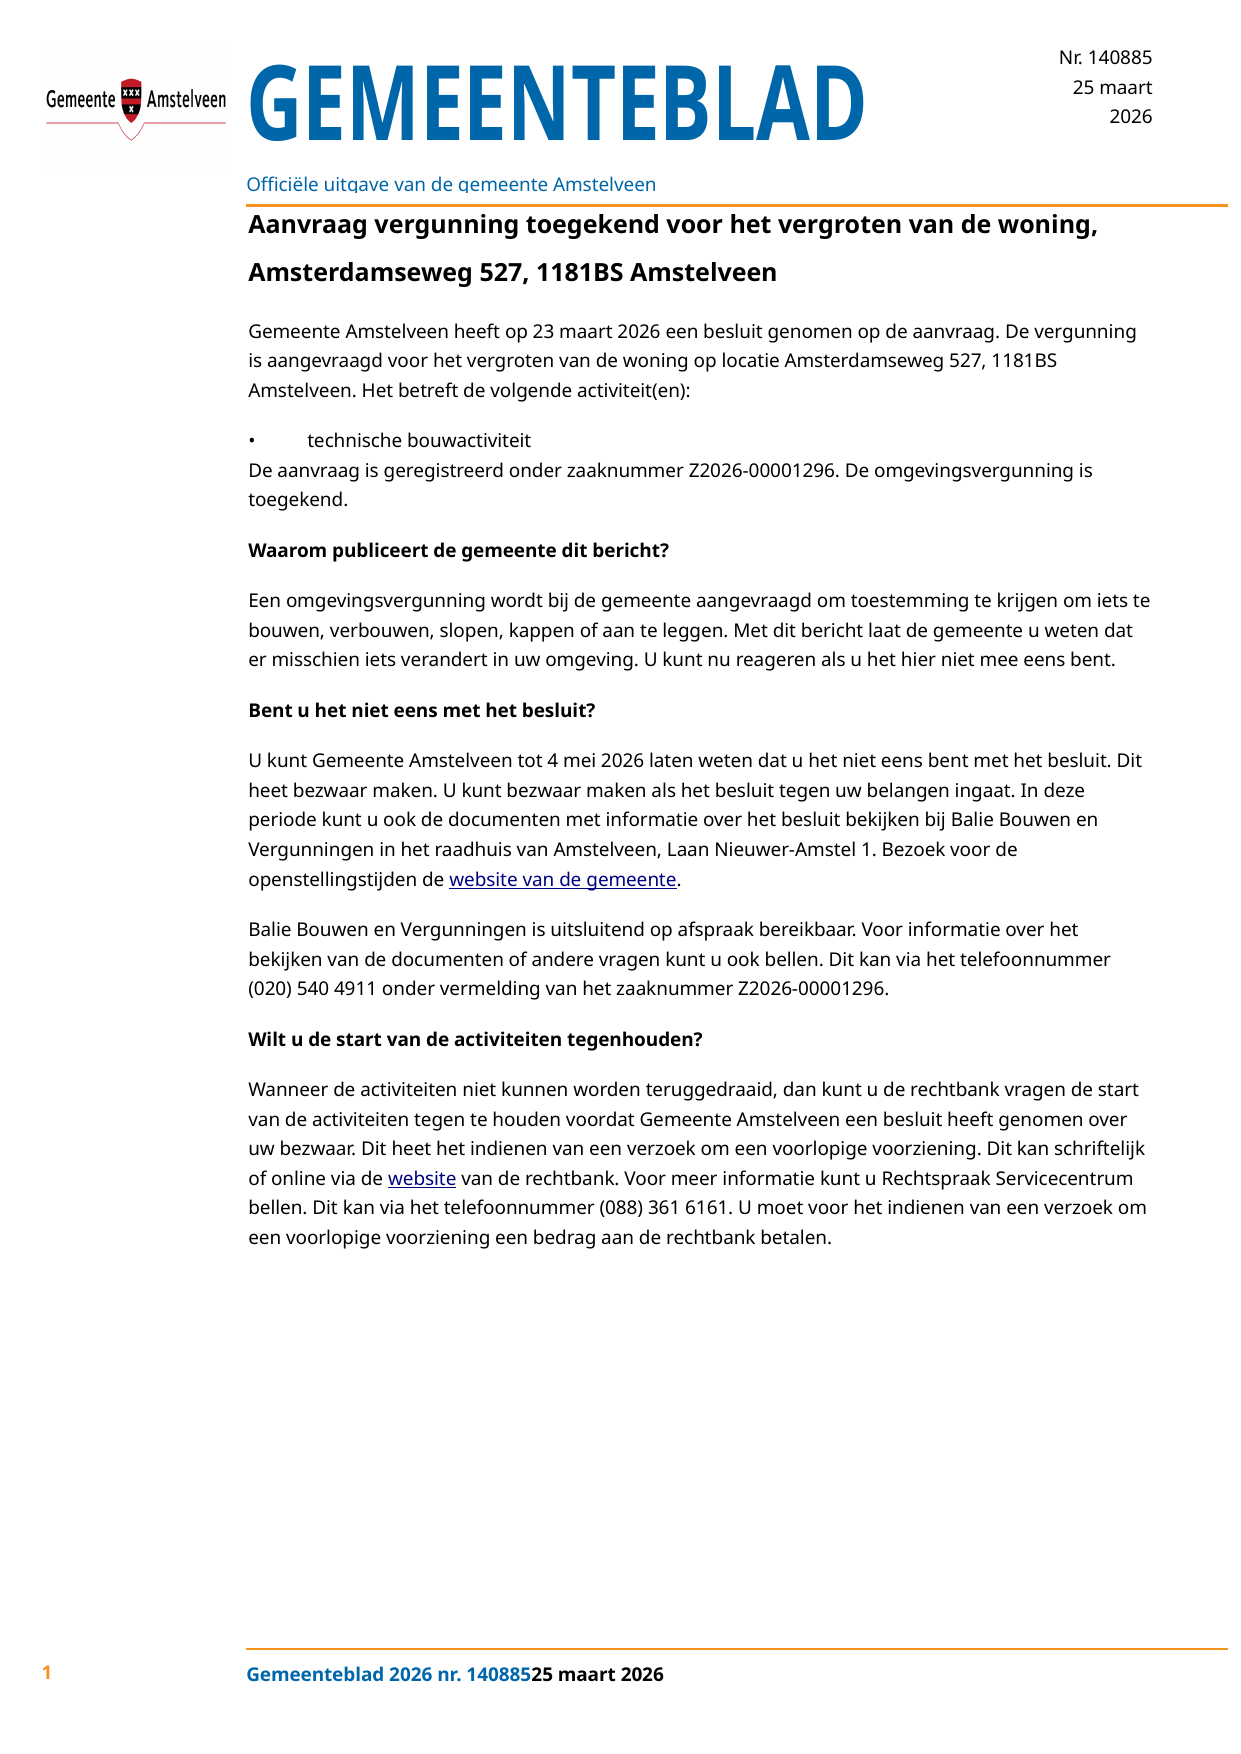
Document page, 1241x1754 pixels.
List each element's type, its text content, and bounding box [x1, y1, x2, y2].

text Waarom publiceert de gemeente dit bericht? [248, 537, 1152, 563]
text Bent u het niet eens met het besluit? [248, 697, 1152, 723]
list technische bouwactiviteit [248, 427, 1152, 453]
text Balie Bouwen en Vergunningen is uitsluitend op afspraak bereikbaar. Voor informatie over het bekijken van de documenten of andere vragen kunt u ook bellen. Dit kan via het telefoonnummer (020) 540 4911 onder vermelding van het zaaknummer Z2026-00001296. [248, 916, 1152, 1001]
text De aanvraag is geregistreerd onder zaaknummer Z2026-00001296. De omgevingsvergunning is toegekend. [248, 457, 1152, 512]
text Wilt u de start van de activiteiten tegenhouden? [248, 1026, 1152, 1052]
picture [41, 47, 231, 172]
text Gemeente Amstelveen heeft op 23 maart 2026 een besluit genomen op de aanvraag. De vergunning is aangevraagd voor het vergroten van de woning op locatie Amsterdamseweg 527, 1181BS Amstelveen. Het betreft de volgende activiteit(en): [248, 318, 1152, 403]
text U kunt Gemeente Amstelveen tot 4 mei 2026 laten weten dat u het niet eens bent met het besluit. Dit heet bezwaar maken. U kunt bezwaar maken als het besluit tegen uw belangen ingaat. In deze periode kunt u ook de documenten met informatie over het besluit bekijken bij Balie Bouwen en Vergunningen in het raadhuis van Amstelveen, Laan Nieuwer-Amstel 1. Bezoek voor de openstellingstijden de website van de gemeente. [248, 747, 1152, 892]
text Een omgevingsvergunning wordt bij de gemeente aangevraagd om toestemming te krijgen om iets te bouwen, verbouwen, slopen, kappen of aan te leggen. Met dit bericht laat de gemeente u weten dat er misschien iets verandert in uw omgeving. U kunt nu reageren als u het hier niet mee eens bent. [248, 587, 1152, 672]
text Aanvraag vergunning toegekend voor het vergroten van de woning, Amsterdamseweg 527, 1181BS Amstelveen [248, 207, 1152, 288]
text Wanneer de activiteiten niet kunnen worden teruggedraaid, dan kunt u de rechtbank vragen de start van de activiteiten tegen te houden voordat Gemeente Amstelveen een besluit heeft genomen over uw bezwaar. Dit heet het indienen van een verzoek om een voorlopige voorziening. Dit kan schriftelijk of online via de website van de rechtbank. Voor meer informatie kunt u Rechtspraak Servicecentrum bellen. Dit kan via het telefoonnummer (088) 361 6161. U moet voor het indienen van een verzoek om een voorlopige voorziening een bedrag aan de rechtbank betalen. [248, 1076, 1152, 1250]
